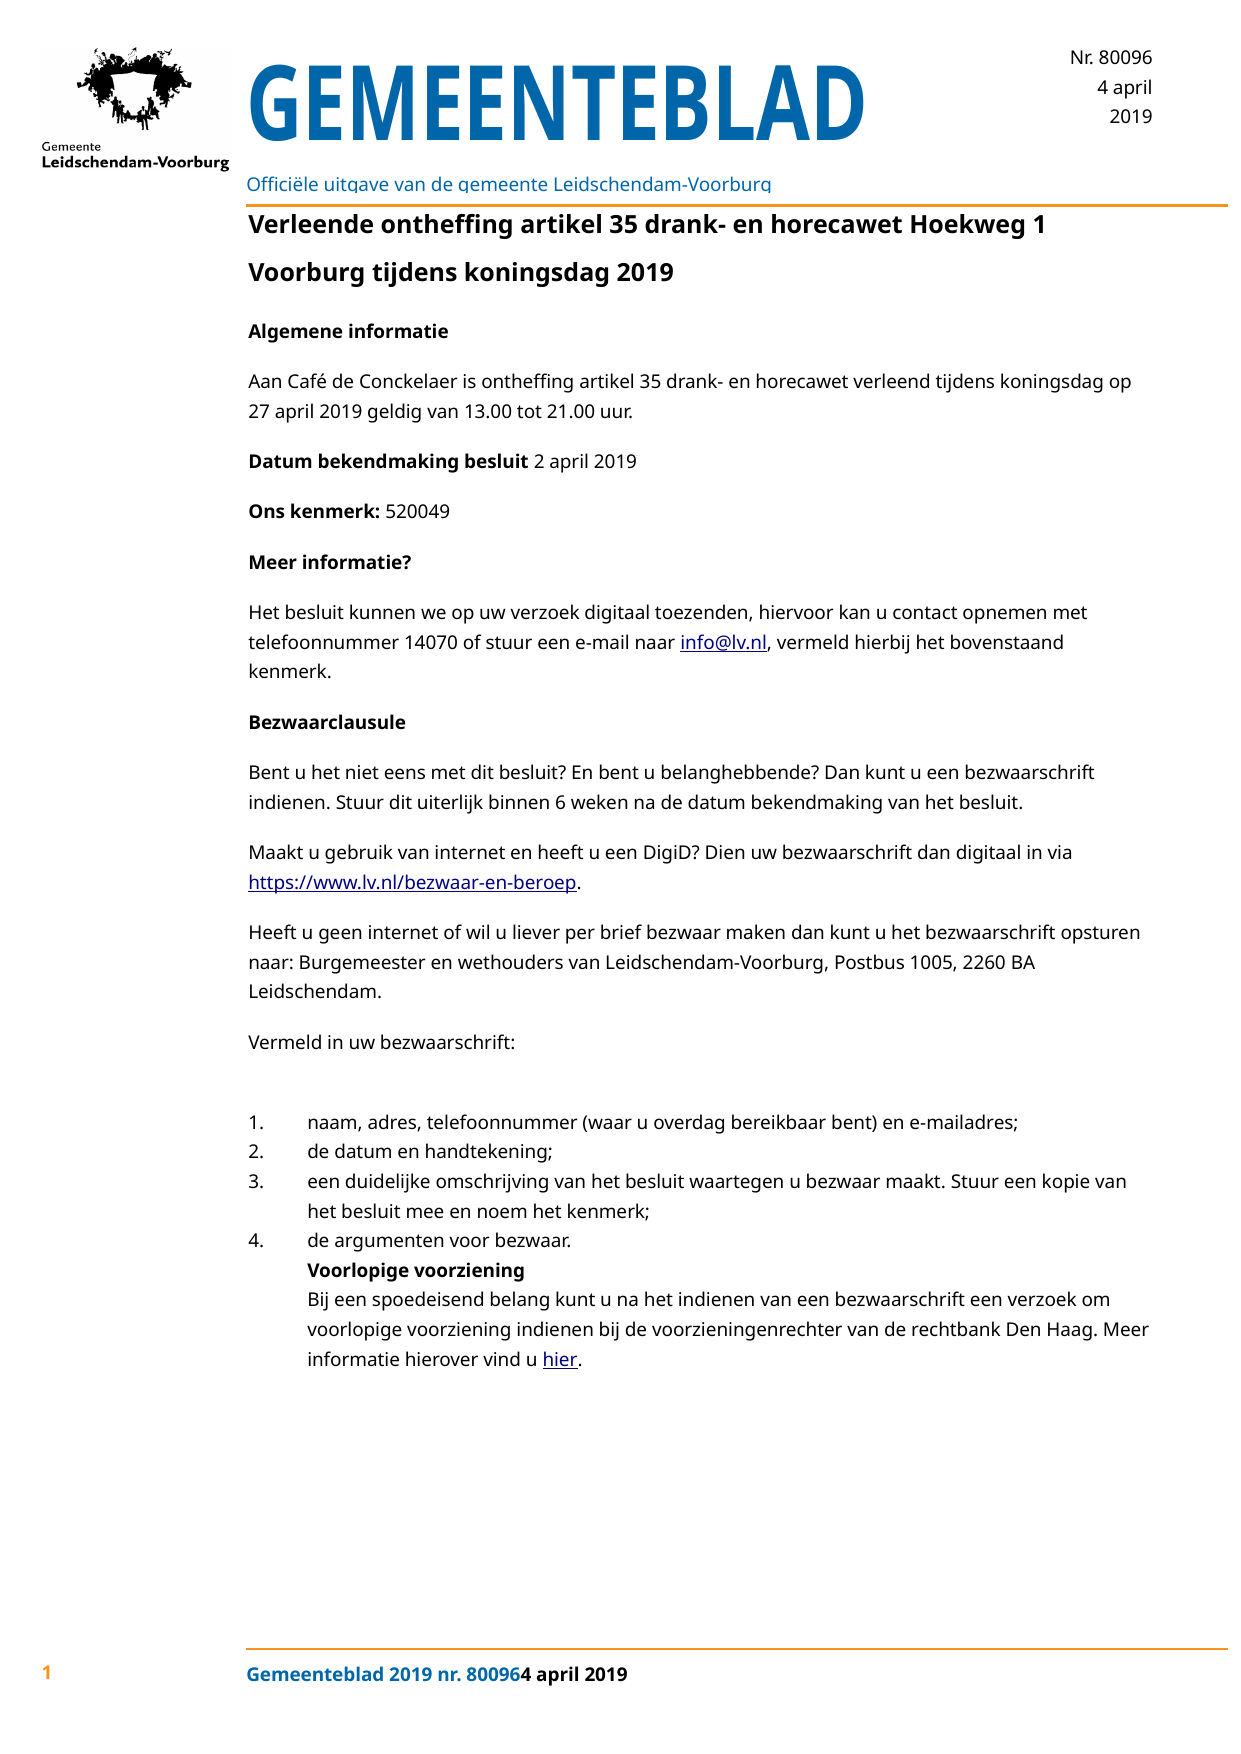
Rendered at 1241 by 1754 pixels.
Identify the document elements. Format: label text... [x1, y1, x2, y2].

text Bent u het niet eens met dit besluit? En bent u belanghebbende? Dan kunt u een bezwaarschrift indienen. Stuur dit uiterlijk binnen 6 weken na de datum bekendmaking van het besluit. [248, 759, 1152, 815]
text Bezwaarclausule [248, 709, 1152, 735]
list de argumenten voor bezwaar. [248, 1227, 1152, 1253]
text Maakt u gebruik van internet en heeft u een DigiD? Dien uw bezwaarschrift dan digitaal in via https://www.lv.nl/bezwaar-en-beroep. [248, 839, 1152, 895]
text Verleende ontheffing artikel 35 drank- en horecawet Hoekweg 1 Voorburg tijdens koningsdag 2019 [248, 207, 1152, 288]
text Het besluit kunnen we op uw verzoek digitaal toezenden, hiervoor kan u contact opnemen met telefoonnummer 14070 of stuur een e-mail naar info@lv.nl, vermeld hierbij het bovenstaand kenmerk. [248, 599, 1152, 684]
text Aan Café de Conckelaer is ontheffing artikel 35 drank- en horecawet verleend tijdens koningsdag op 27 april 2019 geldig van 13.00 tot 21.00 uur. [248, 368, 1152, 424]
text Datum bekendmaking besluit 2 april 2019 [248, 448, 1152, 474]
text Meer informatie? [248, 549, 1152, 575]
text Vermeld in uw bezwaarschrift: [248, 1029, 1152, 1055]
picture [41, 47, 231, 172]
text Ons kenmerk: 520049 [248, 499, 1152, 524]
list een duidelijke omschrijving van het besluit waartegen u bezwaar maakt. Stuur een kopie van het besluit mee en noem het kenmerk; [248, 1168, 1152, 1224]
list de datum en handtekening; [248, 1139, 1152, 1164]
list Bij een spoedeisend belang kunt u na het indienen van een bezwaarschrift een verzoek om voorlopige voorziening indienen bij de voorzieningenrechter van de rechtbank Den Haag. Meer informatie hierover vind u hier. [248, 1287, 1152, 1372]
text Heeft u geen internet of wil u liever per brief bezwaar maken dan kunt u het bezwaarschrift opsturen naar: Burgemeester en wethouders van Leidschendam-Voorburg, Postbus 1005, 2260 BA Leidschendam. [248, 919, 1152, 1004]
text Algemene informatie [248, 318, 1152, 344]
list naam, adres, telefoonnummer (waar u overdag bereikbaar bent) en e-mailadres; [248, 1109, 1152, 1135]
list Voorlopige voorziening [248, 1257, 1152, 1283]
